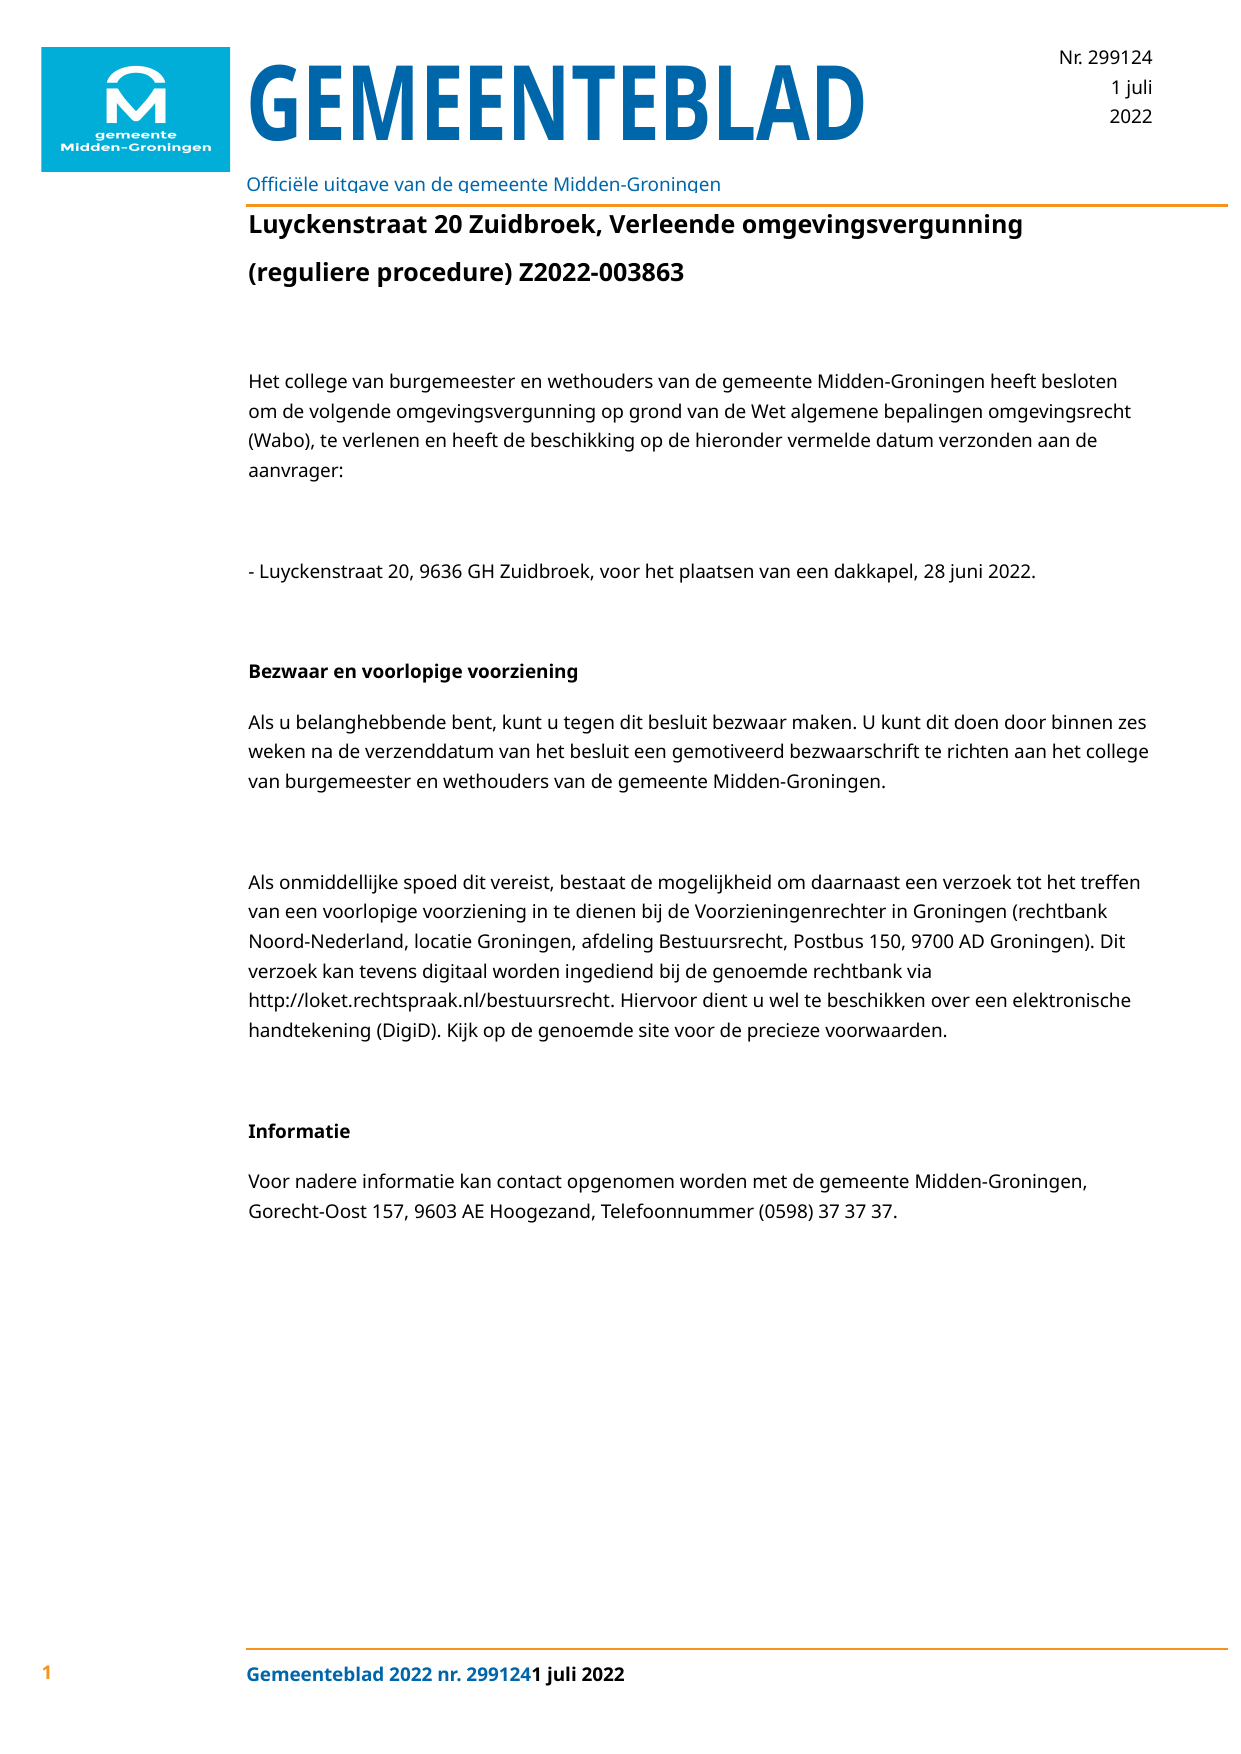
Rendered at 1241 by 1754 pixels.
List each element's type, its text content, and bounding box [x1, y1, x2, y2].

text Het college van burgemeester en wethouders van de gemeente Midden-Groningen heeft besloten om de volgende omgevingsvergunning op grond van de Wet algemene bepalingen omgevingsrecht (Wabo), te verlenen en heeft de beschikking op de hieronder vermelde datum verzonden aan de aanvrager: [248, 368, 1152, 483]
text Luyckenstraat 20 Zuidbroek, Verleende omgevingsvergunning (reguliere procedure) Z2022-003863 [248, 207, 1152, 288]
text - Luyckenstraat 20, 9636 GH Zuidbroek, voor het plaatsen van een dakkapel, 28 juni 2022. [248, 558, 1152, 584]
picture [107, 89, 165, 122]
picture [108, 66, 164, 82]
text Als u belanghebbende bent, kunt u tegen dit besluit bezwaar maken. U kunt dit doen door binnen zes weken na de verzenddatum van het besluit een gemotiveerd bezwaarschrift te richten aan het college van burgemeester en wethouders van de gemeente Midden-Groningen. [248, 709, 1152, 794]
text Informatie [248, 1118, 1152, 1144]
text Voor nadere informatie kan contact opgenomen worden met de gemeente Midden-Groningen, Gorecht-Oost 157, 9603 AE Hoogezand, Telefoonnummer (0598) 37 37 37. [248, 1168, 1152, 1224]
text Bezwaar en voorlopige voorziening [248, 659, 1152, 684]
text Als onmiddellijke spoed dit vereist, bestaat de mogelijkheid om daarnaast een verzoek tot het treffen van een voorlopige voorziening in te dienen bij de Voorzieningenrechter in Groningen (rechtbank Noord-Nederland, locatie Groningen, afdeling Bestuursrecht, Postbus 150, 9700 AD Groningen). Dit verzoek kan tevens digitaal worden ingediend bij de genoemde rechtbank via http://loket.rechtspraak.nl/bestuursrecht. Hiervoor dient u wel te beschikken over een elektronische handtekening (DigiD). Kijk op de genoemde site voor de precieze voorwaarden. [248, 869, 1152, 1043]
picture [184, 146, 190, 153]
